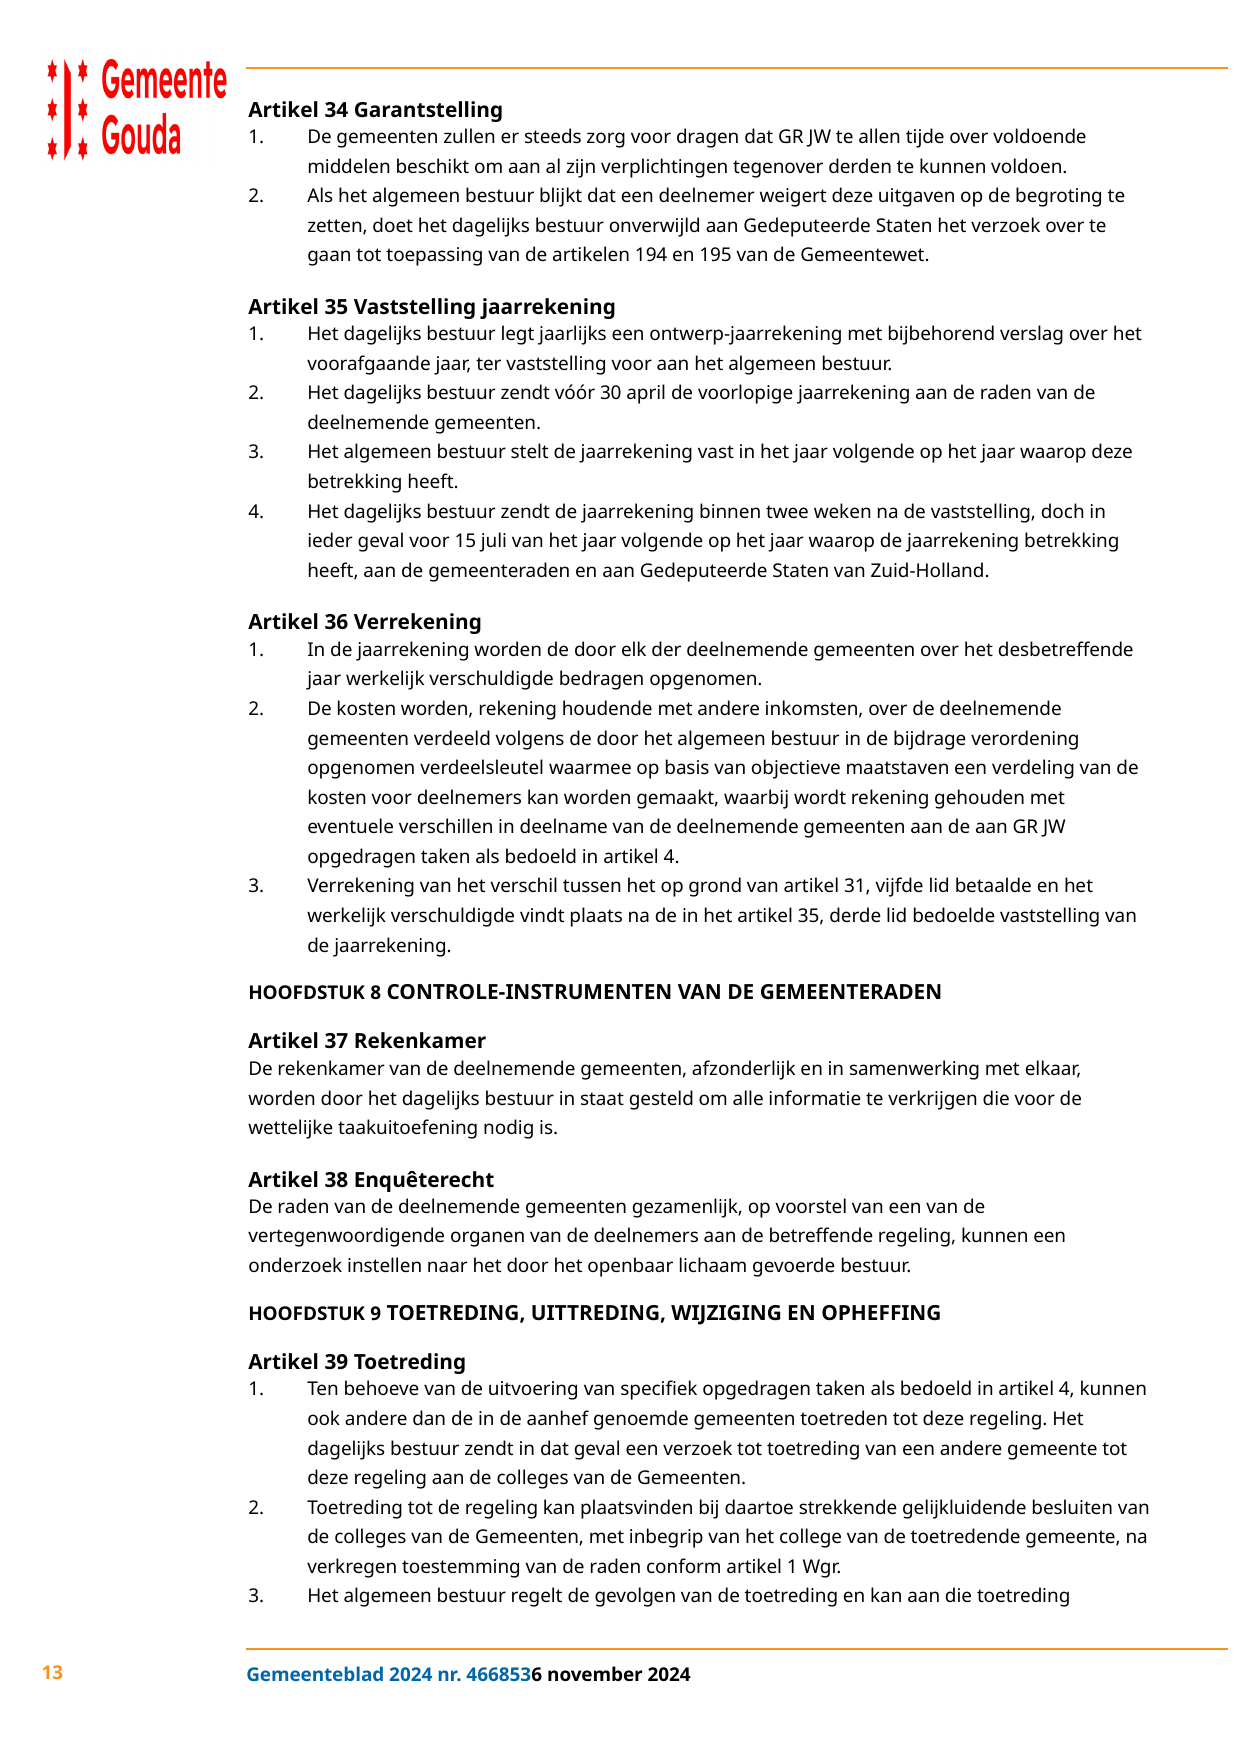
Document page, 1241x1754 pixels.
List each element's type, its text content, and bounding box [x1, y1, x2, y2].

text HOOFDSTUK 8 CONTROLE-INSTRUMENTEN VAN DE GEMEENTERADEN [248, 977, 1152, 1006]
list Het dagelijks bestuur zendt vóór 30 april de voorlopige jaarrekening aan de raden van de deelnemende gemeenten. [248, 379, 1152, 435]
list Het dagelijks bestuur legt jaarlijks een ontwerp-jaarrekening met bijbehorend verslag over het voorafgaande jaar, ter vaststelling voor aan het algemeen bestuur. [248, 320, 1152, 376]
text Artikel 39 Toetreding [248, 1347, 1152, 1376]
picture [41, 47, 231, 172]
list Als het algemeen bestuur blijkt dat een deelnemer weigert deze uitgaven op de begroting te zetten, doet het dagelijks bestuur onverwijld aan Gedeputeerde Staten het verzoek over te gaan tot toepassing van de artikelen 194 en 195 van de Gemeentewet. [248, 182, 1152, 267]
text Artikel 36 Verrekening [248, 607, 1152, 636]
list Het algemeen bestuur stelt de jaarrekening vast in het jaar volgende op het jaar waarop deze betrekking heeft. [248, 439, 1152, 494]
list Verrekening van het verschil tussen het op grond van artikel 31, vijfde lid betaalde en het werkelijk verschuldigde vindt plaats na de in het artikel 35, derde lid bedoelde vaststelling van de jaarrekening. [248, 873, 1152, 957]
list Het dagelijks bestuur zendt de jaarrekening binnen twee weken na de vaststelling, doch in ieder geval voor 15 juli van het jaar volgende op het jaar waarop de jaarrekening betrekking heeft, aan de gemeenteraden en aan Gedeputeerde Staten van Zuid-Holland. [248, 498, 1152, 583]
text De rekenkamer van de deelnemende gemeenten, afzonderlijk en in samenwerking met elkaar, worden door het dagelijks bestuur in staat gesteld om alle informatie te verkrijgen die voor de wettelijke taakuitoefening nodig is. [248, 1055, 1152, 1140]
text Artikel 35 Vaststelling jaarrekening [248, 292, 1152, 320]
text Artikel 38 Enquêterecht [248, 1165, 1152, 1193]
list De gemeenten zullen er steeds zorg voor dragen dat GR JW te allen tijde over voldoende middelen beschikt om aan al zijn verplichtingen tegenover derden te kunnen voldoen. [248, 123, 1152, 178]
list Het algemeen bestuur regelt de gevolgen van de toetreding en kan aan die toetreding [248, 1583, 1152, 1608]
list In de jaarrekening worden de door elk der deelnemende gemeenten over het desbetreffende jaar werkelijk verschuldigde bedragen opgenomen. [248, 636, 1152, 691]
text Artikel 34 Garantstelling [248, 95, 1152, 123]
text HOOFDSTUK 9 TOETREDING, UITTREDING, WIJZIGING EN OPHEFFING [248, 1298, 1152, 1326]
text Artikel 37 Rekenkamer [248, 1027, 1152, 1055]
list De kosten worden, rekening houdende met andere inkomsten, over de deelnemende gemeenten verdeeld volgens de door het algemeen bestuur in de bijdrage verordening opgenomen verdeelsleutel waarmee op basis van objectieve maatstaven een verdeling van de kosten voor deelnemers kan worden gemaakt, waarbij wordt rekening gehouden met eventuele verschillen in deelname van de deelnemende gemeenten aan de aan GR JW opgedragen taken als bedoeld in artikel 4. [248, 695, 1152, 869]
list Toetreding tot de regeling kan plaatsvinden bij daartoe strekkende gelijkluidende besluiten van de colleges van de Gemeenten, met inbegrip van het college van de toetredende gemeente, na verkregen toestemming van de raden conform artikel 1 Wgr. [248, 1494, 1152, 1579]
text De raden van de deelnemende gemeenten gezamenlijk, op voorstel van een van de vertegenwoordigende organen van de deelnemers aan de betreffende regeling, kunnen een onderzoek instellen naar het door het openbaar lichaam gevoerde bestuur. [248, 1193, 1152, 1278]
list Ten behoeve van de uitvoering van specifiek opgedragen taken als bedoeld in artikel 4, kunnen ook andere dan de in de aanhef genoemde gemeenten toetreden tot deze regeling. Het dagelijks bestuur zendt in dat geval een verzoek tot toetreding van een andere gemeente tot deze regeling aan de colleges van de Gemeenten. [248, 1376, 1152, 1490]
